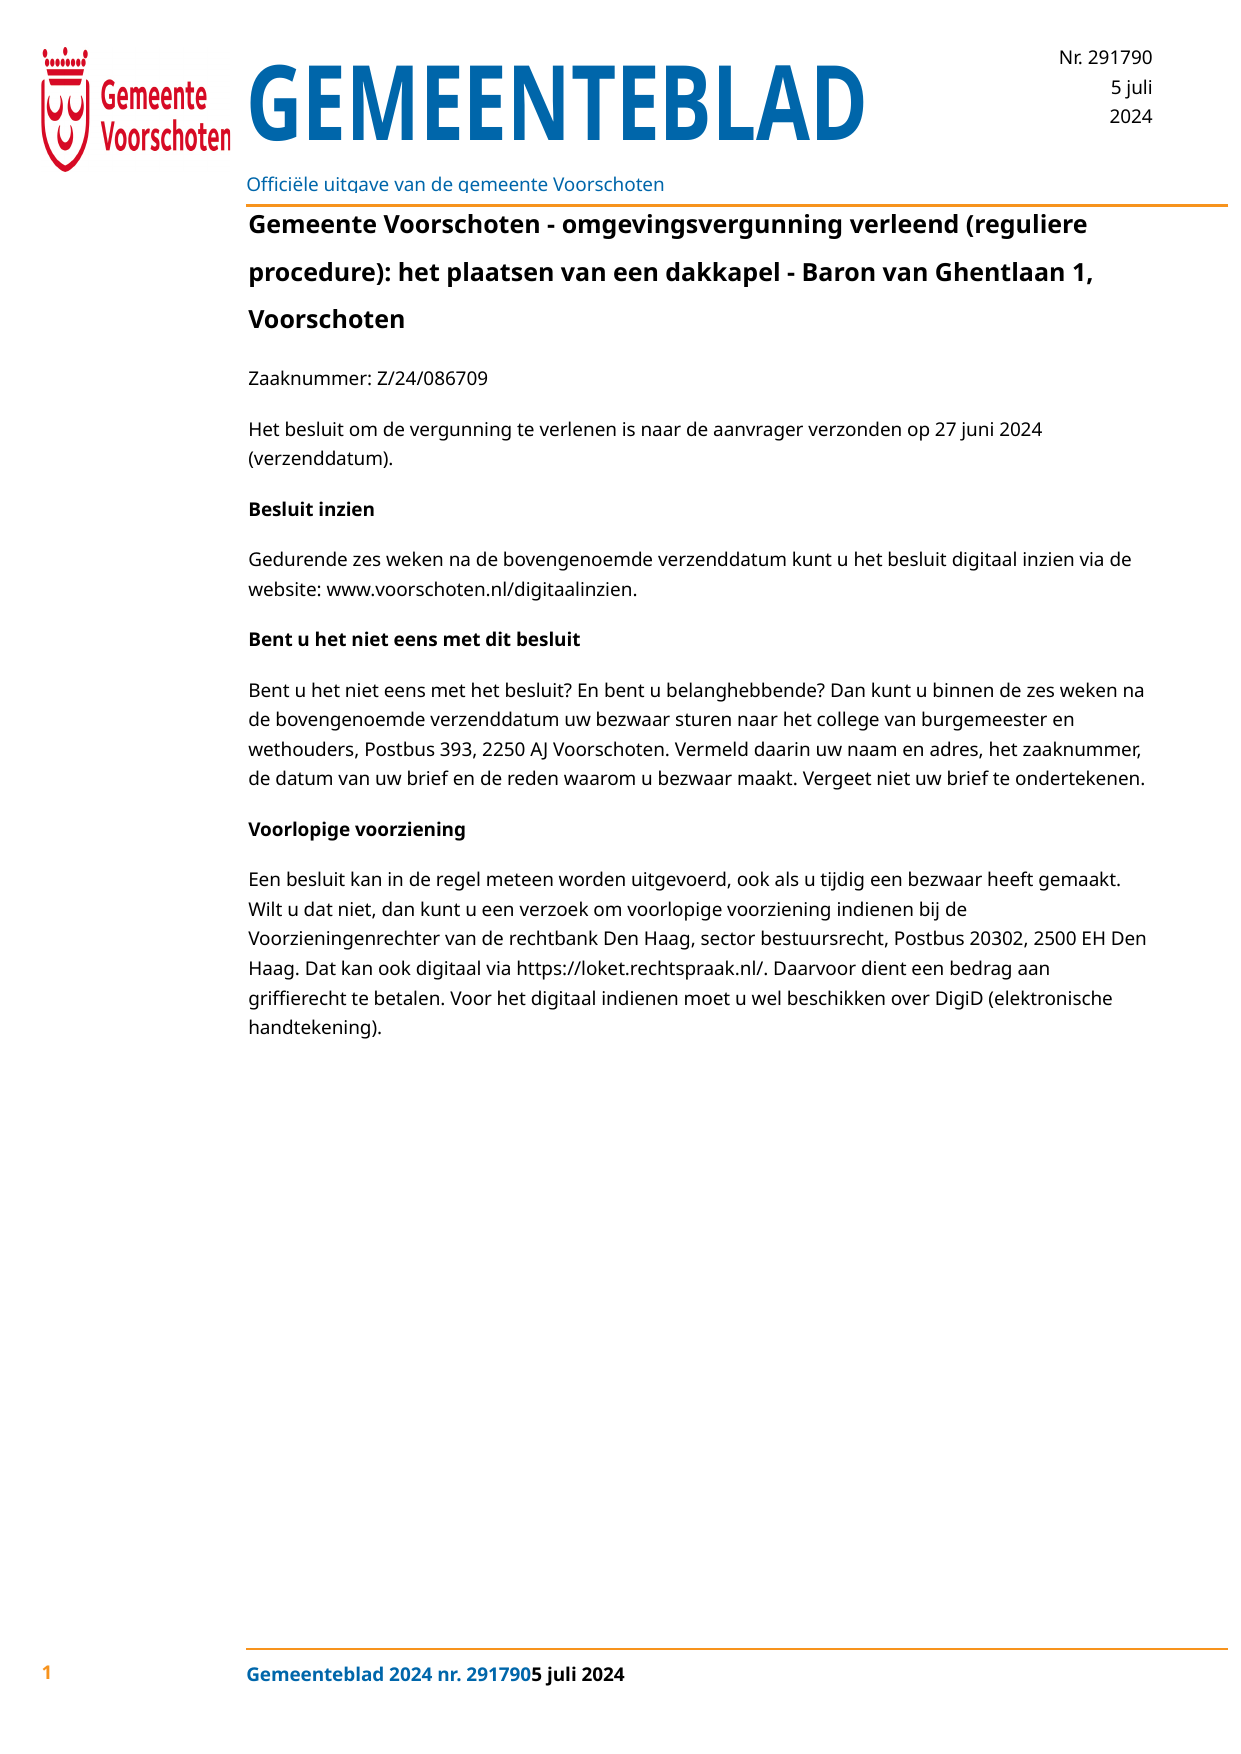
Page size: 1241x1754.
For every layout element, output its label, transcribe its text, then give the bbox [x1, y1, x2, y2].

text Gedurende zes weken na de bovengenoemde verzenddatum kunt u het besluit digitaal inzien via de website: www.voorschoten.nl/digitaalinzien. [248, 546, 1152, 602]
text Het besluit om de vergunning te verlenen is naar de aanvrager verzonden op 27 juni 2024 (verzenddatum). [248, 416, 1152, 471]
text Voorlopige voorziening [248, 816, 1152, 842]
text Zaaknummer: Z/24/086709 [248, 366, 1152, 391]
text Gemeente Voorschoten - omgevingsvergunning verleend (reguliere procedure): het plaatsen van een dakkapel - Baron van Ghentlaan 1, Voorschoten [248, 207, 1152, 336]
text Bent u het niet eens met dit besluit [248, 626, 1152, 652]
picture [41, 47, 231, 172]
text Besluit inzien [248, 496, 1152, 522]
text Bent u het niet eens met het besluit? En bent u belanghebbende? Dan kunt u binnen de zes weken na de bovengenoemde verzenddatum uw bezwaar sturen naar het college van burgemeester en wethouders, Postbus 393, 2250 AJ Voorschoten. Vermeld daarin uw naam en adres, het zaaknummer, de datum van uw brief en de reden waarom u bezwaar maakt. Vergeet niet uw brief te ondertekenen. [248, 677, 1152, 791]
text Een besluit kan in de regel meteen worden uitgevoerd, ook als u tijdig een bezwaar heeft gemaakt. Wilt u dat niet, dan kunt u een verzoek om voorlopige voorziening indienen bij de Voorzieningenrechter van de rechtbank Den Haag, sector bestuursrecht, Postbus 20302, 2500 EH Den Haag. Dat kan ook digitaal via https://loket.rechtspraak.nl/. Daarvoor dient een bedrag aan griffierecht te betalen. Voor het digitaal indienen moet u wel beschikken over DigiD (elektronische handtekening). [248, 866, 1152, 1040]
